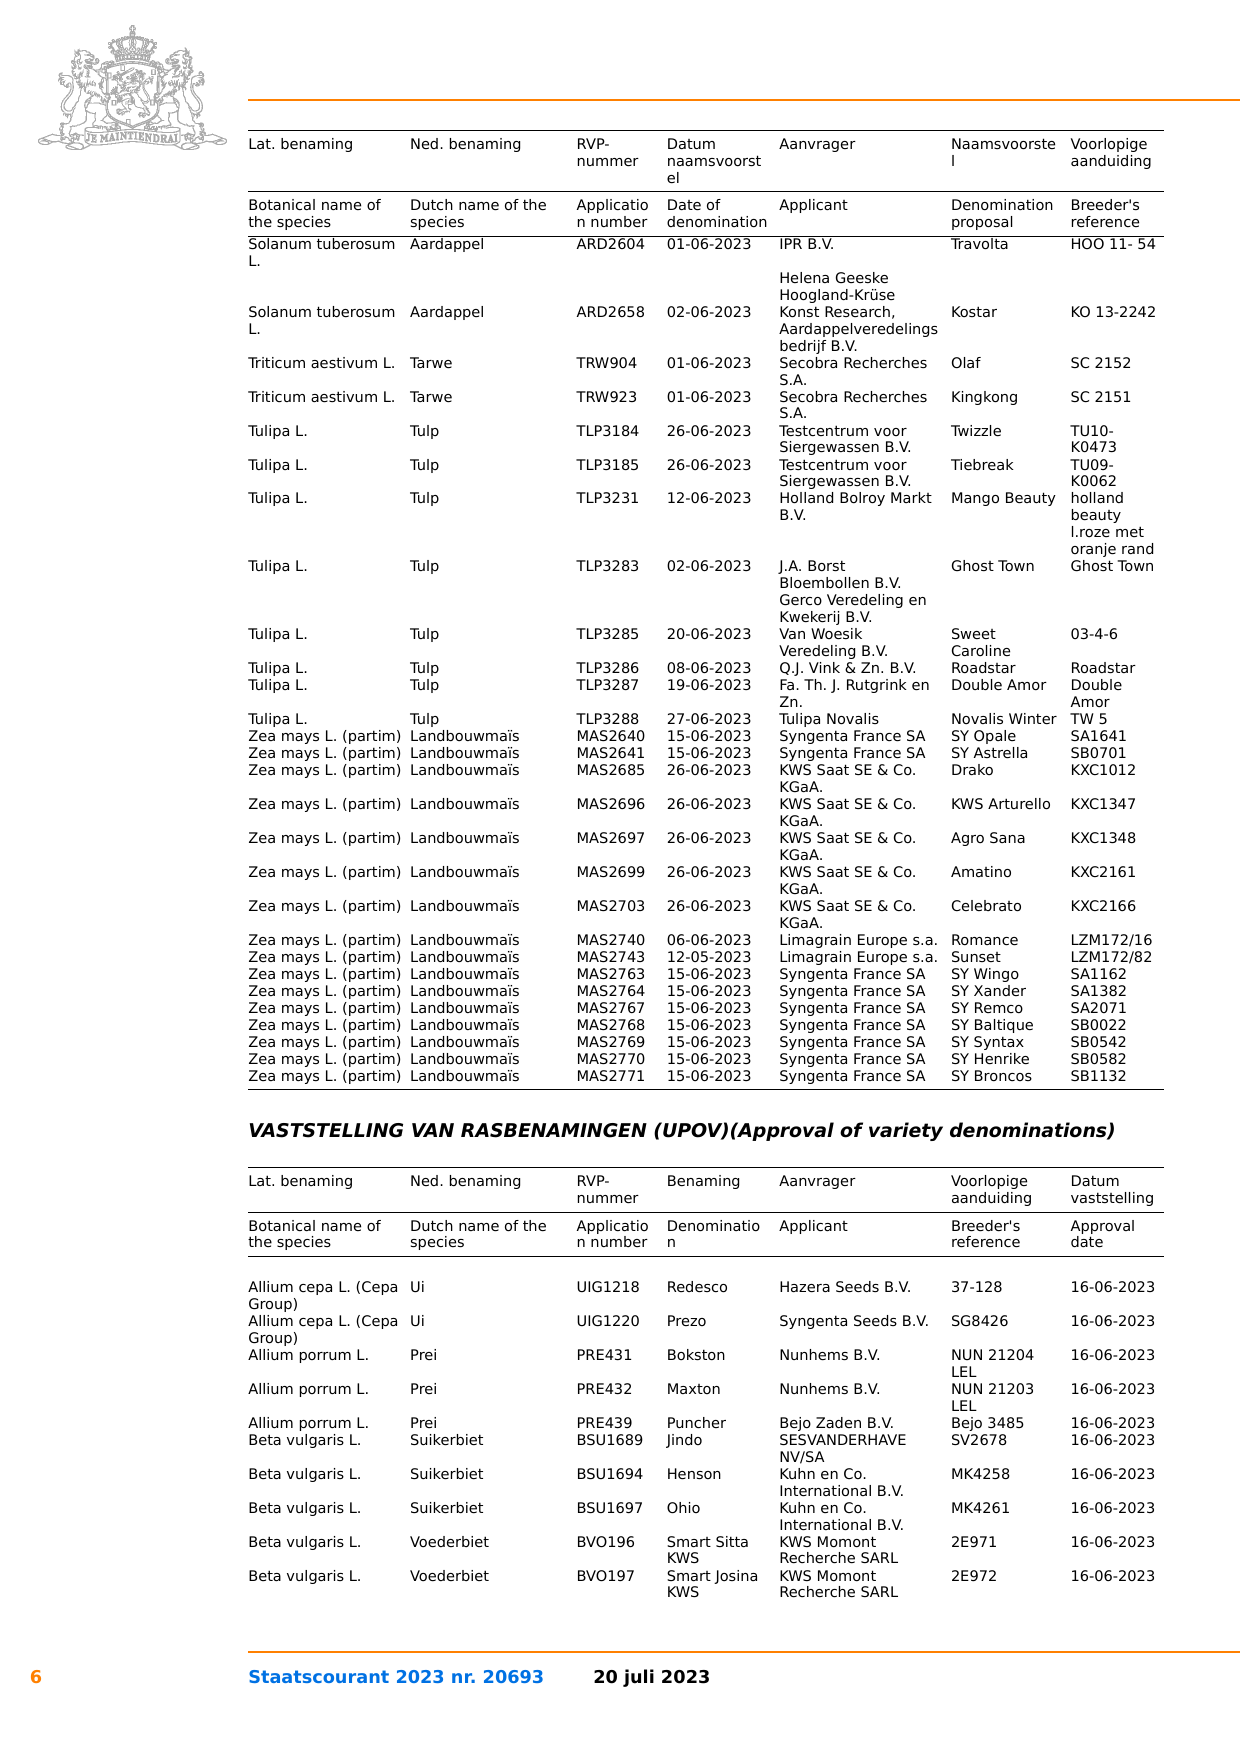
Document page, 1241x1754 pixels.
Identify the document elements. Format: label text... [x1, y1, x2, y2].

table_cell Zea mays L. (partim) [248, 1017, 404, 1034]
table_cell Tulp [404, 558, 570, 592]
table_cell TLP3185 [570, 456, 661, 490]
table_cell Syngenta France SA [773, 1068, 945, 1089]
table_cell TLP3184 [570, 423, 661, 456]
table_cell Nunhems B.V. [773, 1347, 945, 1381]
table_cell SY Wingo [945, 966, 1064, 983]
table_header Ned. benaming [404, 131, 570, 191]
table_cell KWS Momont Recherche SARL [773, 1534, 945, 1567]
table_cell Ghost Town [1065, 558, 1163, 592]
table_cell Landbouwmaïs [404, 1051, 570, 1068]
table_cell TU09-K0062 [1065, 456, 1163, 490]
table_header Aanvrager [773, 1168, 945, 1212]
table_cell Syngenta France SA [773, 983, 945, 1000]
table_cell Konst Research, Aardappelveredelingsbedrijf B.V. [773, 304, 945, 354]
table_cell Allium porrum L. [248, 1347, 404, 1381]
table_cell Sunset [945, 949, 1064, 966]
table_cell 12-05-2023 [661, 949, 773, 966]
table_cell MK4261 [945, 1500, 1064, 1533]
table_cell Breeder's reference [1065, 192, 1163, 236]
table_cell 26-06-2023 [661, 762, 773, 796]
table_cell Allium porrum L. [248, 1415, 404, 1432]
table_cell Suikerbiet [404, 1466, 570, 1499]
table_cell Redesco [661, 1279, 773, 1313]
table_cell BSU1697 [570, 1500, 661, 1533]
table_cell Landbouwmaïs [404, 1034, 570, 1051]
table_cell Botanical name of the species [248, 1213, 404, 1256]
table_cell 16-06-2023 [1065, 1568, 1163, 1601]
table_cell PRE439 [570, 1415, 661, 1432]
table_cell holland beauty l.roze met oranje rand [1065, 490, 1163, 558]
table_cell Breeder's reference [945, 1213, 1064, 1256]
table_cell Zea mays L. (partim) [248, 966, 404, 983]
table_cell Landbouwmaïs [404, 745, 570, 762]
table_cell Bejo 3485 [945, 1415, 1064, 1432]
table_cell TRW904 [570, 355, 661, 388]
table_cell Ui [404, 1279, 570, 1313]
table_cell Drako [945, 762, 1064, 796]
table_cell Helena Geeske Hoogland-Krüse [773, 270, 945, 303]
table_cell TLP3288 [570, 711, 661, 728]
table_header Datum naamsvoorstel [661, 131, 773, 191]
table_cell Landbouwmaïs [404, 932, 570, 949]
table_cell 19-06-2023 [661, 677, 773, 711]
table_cell 15-06-2023 [661, 1051, 773, 1068]
table_cell Landbouwmaïs [404, 796, 570, 830]
table_cell Tulipa L. [248, 558, 404, 592]
table_cell Syngenta France SA [773, 1051, 945, 1068]
table_cell MAS2703 [570, 898, 661, 932]
table_cell SC 2152 [1065, 355, 1163, 388]
table_cell 02-06-2023 [661, 558, 773, 592]
table_header RVP-nummer [570, 1168, 661, 1212]
table_cell LZM172/82 [1065, 949, 1163, 966]
table_cell Denomination proposal [945, 192, 1064, 236]
table_cell Approval date [1065, 1213, 1163, 1256]
table_cell Kostar [945, 304, 1064, 354]
table_header RVP-nummer [570, 131, 661, 191]
table_cell KXC2161 [1065, 864, 1163, 898]
table_cell Triticum aestivum L. [248, 389, 404, 422]
table_header Voorlopige aanduiding [1065, 131, 1163, 191]
table_cell TLP3285 [570, 626, 661, 660]
table_cell BVO197 [570, 1568, 661, 1601]
table_cell Smart Sitta KWS [661, 1534, 773, 1567]
table_cell TU10-K0473 [1065, 423, 1163, 456]
table_cell 15-06-2023 [661, 966, 773, 983]
table_cell 01-06-2023 [661, 237, 773, 269]
table_cell Landbouwmaïs [404, 830, 570, 864]
table_cell Landbouwmaïs [404, 898, 570, 932]
table_cell Van Woesik Veredeling B.V. [773, 626, 945, 660]
table_cell KXC2166 [1065, 898, 1163, 932]
table_cell MAS2697 [570, 830, 661, 864]
table_cell SC 2151 [1065, 389, 1163, 422]
table_cell [945, 270, 1064, 303]
table_cell Allium cepa L. (Cepa Group) [248, 1279, 404, 1313]
table_cell [661, 270, 773, 303]
table_cell Ghost Town [945, 558, 1064, 592]
table_cell Kingkong [945, 389, 1064, 422]
table_cell [945, 1257, 1064, 1279]
table_cell Twizzle [945, 423, 1064, 456]
table_cell SA1641 [1065, 728, 1163, 745]
table_cell [1065, 592, 1163, 626]
table_header Lat. benaming [248, 131, 404, 191]
table_cell Olaf [945, 355, 1064, 388]
table_cell 15-06-2023 [661, 1068, 773, 1089]
table_cell Smart Josina KWS [661, 1568, 773, 1601]
table_cell Zea mays L. (partim) [248, 949, 404, 966]
table_cell MK4258 [945, 1466, 1064, 1499]
table_cell Application number [570, 192, 661, 236]
table_cell Beta vulgaris L. [248, 1432, 404, 1466]
table_cell [570, 1257, 661, 1279]
table_cell MAS2699 [570, 864, 661, 898]
table_cell TLP3286 [570, 660, 661, 677]
table_cell 01-06-2023 [661, 355, 773, 388]
table_header Voorlopige aanduiding [945, 1168, 1064, 1212]
table_cell Beta vulgaris L. [248, 1534, 404, 1567]
table_cell Zea mays L. (partim) [248, 983, 404, 1000]
table_cell 2E972 [945, 1568, 1064, 1601]
table_cell Syngenta France SA [773, 1017, 945, 1034]
table_cell KWS Saat SE & Co. KGaA. [773, 762, 945, 796]
table_cell [661, 1257, 773, 1279]
table_cell Landbouwmaïs [404, 1000, 570, 1017]
table_cell Tulipa L. [248, 490, 404, 558]
table_cell KXC1348 [1065, 830, 1163, 864]
table_cell KO 13-2242 [1065, 304, 1163, 354]
table_cell KWS Saat SE & Co. KGaA. [773, 830, 945, 864]
table_cell SY Xander [945, 983, 1064, 1000]
table_cell Novalis Winter [945, 711, 1064, 728]
table_cell Ohio [661, 1500, 773, 1533]
table_cell Tulipa Novalis [773, 711, 945, 728]
table_cell Tulipa L. [248, 456, 404, 490]
table_cell MAS2641 [570, 745, 661, 762]
table_cell Tarwe [404, 355, 570, 388]
table_cell [570, 592, 661, 626]
table_cell Beta vulgaris L. [248, 1466, 404, 1499]
table_cell MAS2763 [570, 966, 661, 983]
table_cell Zea mays L. (partim) [248, 728, 404, 745]
table_cell Kuhn en Co. International B.V. [773, 1466, 945, 1499]
table_cell Tulipa L. [248, 423, 404, 456]
table_cell Syngenta France SA [773, 728, 945, 745]
table_cell SB0542 [1065, 1034, 1163, 1051]
table_cell Landbouwmaïs [404, 949, 570, 966]
table_cell KWS Saat SE & Co. KGaA. [773, 898, 945, 932]
table_cell 16-06-2023 [1065, 1500, 1163, 1533]
table_cell 15-06-2023 [661, 1000, 773, 1017]
table_cell SB1132 [1065, 1068, 1163, 1089]
table_cell Tarwe [404, 389, 570, 422]
table_cell Tulp [404, 626, 570, 660]
table_cell MAS2743 [570, 949, 661, 966]
table_cell Tulipa L. [248, 626, 404, 660]
table_cell Tulp [404, 660, 570, 677]
table_cell TLP3231 [570, 490, 661, 558]
table_cell IPR B.V. [773, 237, 945, 269]
table_cell Syngenta Seeds B.V. [773, 1313, 945, 1347]
table_cell Prei [404, 1347, 570, 1381]
table_cell Tulp [404, 456, 570, 490]
table_cell [1065, 270, 1163, 303]
table_cell Romance [945, 932, 1064, 949]
table_cell 26-06-2023 [661, 830, 773, 864]
table_cell Applicant [773, 192, 945, 236]
table_cell MAS2740 [570, 932, 661, 949]
table_cell MAS2764 [570, 983, 661, 1000]
table_cell 26-06-2023 [661, 898, 773, 932]
table_cell SY Remco [945, 1000, 1064, 1017]
subtitle VASTSTELLING VAN RASBENAMINGEN (UPOV)(Approval of variety denominations) [248, 1120, 1163, 1142]
table_cell J.A. Borst Bloembollen B.V. [773, 558, 945, 592]
table_cell Tulp [404, 677, 570, 711]
table_cell 01-06-2023 [661, 389, 773, 422]
table_cell BSU1694 [570, 1466, 661, 1499]
table_cell MAS2770 [570, 1051, 661, 1068]
table_cell 37-128 [945, 1279, 1064, 1313]
table_cell Zea mays L. (partim) [248, 1068, 404, 1089]
table_cell 15-06-2023 [661, 1017, 773, 1034]
table_cell 16-06-2023 [1065, 1432, 1163, 1466]
table_cell Suikerbiet [404, 1500, 570, 1533]
table_cell SY Syntax [945, 1034, 1064, 1051]
table_cell 16-06-2023 [1065, 1415, 1163, 1432]
table_cell 26-06-2023 [661, 796, 773, 830]
table_cell Tulipa L. [248, 677, 404, 711]
table_cell Travolta [945, 237, 1064, 269]
table_cell Syngenta France SA [773, 1034, 945, 1051]
table_cell Zea mays L. (partim) [248, 1000, 404, 1017]
table_cell SA1162 [1065, 966, 1163, 983]
table_cell NUN 21204 LEL [945, 1347, 1064, 1381]
table_cell 16-06-2023 [1065, 1347, 1163, 1381]
table_cell Dutch name of the species [404, 192, 570, 236]
table_cell TLP3283 [570, 558, 661, 592]
table_cell UIG1220 [570, 1313, 661, 1347]
table_cell KWS Arturello [945, 796, 1064, 830]
table_cell [404, 592, 570, 626]
table_header Naamsvoorstel [945, 131, 1064, 191]
table_cell Application number [570, 1213, 661, 1256]
table_cell [570, 270, 661, 303]
table_cell KWS Saat SE & Co. KGaA. [773, 796, 945, 830]
table_cell Landbouwmaïs [404, 1068, 570, 1089]
table_cell Zea mays L. (partim) [248, 745, 404, 762]
table_cell Zea mays L. (partim) [248, 762, 404, 796]
table_cell Botanical name of the species [248, 192, 404, 236]
table_cell Syngenta France SA [773, 1000, 945, 1017]
table_cell [404, 1257, 570, 1279]
table_cell SA1382 [1065, 983, 1163, 1000]
table_cell LZM172/16 [1065, 932, 1163, 949]
table_cell Roadstar [1065, 660, 1163, 677]
table_cell MAS2769 [570, 1034, 661, 1051]
table_header Lat. benaming [248, 1168, 404, 1212]
table_cell [661, 592, 773, 626]
table_cell Zea mays L. (partim) [248, 1051, 404, 1068]
table_cell 16-06-2023 [1065, 1313, 1163, 1347]
table_cell KXC1347 [1065, 796, 1163, 830]
table_cell [1065, 1257, 1163, 1279]
table_cell Syngenta France SA [773, 745, 945, 762]
table_cell SG8426 [945, 1313, 1064, 1347]
table_cell 06-06-2023 [661, 932, 773, 949]
table_cell Solanum tuberosum L. [248, 237, 404, 269]
table_cell Tulipa L. [248, 660, 404, 677]
table_cell SY Henrike [945, 1051, 1064, 1068]
table_cell Secobra Recherches S.A. [773, 389, 945, 422]
table_cell SV2678 [945, 1432, 1064, 1466]
table_cell 15-06-2023 [661, 745, 773, 762]
table_cell SY Astrella [945, 745, 1064, 762]
table_cell Applicant [773, 1213, 945, 1256]
table_cell Double Amor [1065, 677, 1163, 711]
table_cell Gerco Veredeling en Kwekerij B.V. [773, 592, 945, 626]
table_cell SY Baltique [945, 1017, 1064, 1034]
table_cell Kuhn en Co. International B.V. [773, 1500, 945, 1533]
table_cell Amatino [945, 864, 1064, 898]
table_cell KWS Saat SE & Co. KGaA. [773, 864, 945, 898]
table_cell Jindo [661, 1432, 773, 1466]
table_cell ARD2604 [570, 237, 661, 269]
table_cell [404, 270, 570, 303]
table_cell Denomination [661, 1213, 773, 1256]
table_cell Maxton [661, 1381, 773, 1414]
table_cell Prei [404, 1415, 570, 1432]
table_header Benaming [661, 1168, 773, 1212]
table_cell Ui [404, 1313, 570, 1347]
table_cell MAS2685 [570, 762, 661, 796]
table_cell Prezo [661, 1313, 773, 1347]
table_cell Tulp [404, 490, 570, 558]
table_cell Landbouwmaïs [404, 728, 570, 745]
table_cell 26-06-2023 [661, 456, 773, 490]
table_cell 16-06-2023 [1065, 1381, 1163, 1414]
table_cell Bejo Zaden B.V. [773, 1415, 945, 1432]
table_cell Zea mays L. (partim) [248, 898, 404, 932]
table_cell MAS2696 [570, 796, 661, 830]
table_cell Landbouwmaïs [404, 1017, 570, 1034]
table_cell Prei [404, 1381, 570, 1414]
table_cell HOO 11- 54 [1065, 237, 1163, 269]
picture [38, 25, 227, 150]
table_cell Allium porrum L. [248, 1381, 404, 1414]
table_cell 16-06-2023 [1065, 1279, 1163, 1313]
table_cell 15-06-2023 [661, 1034, 773, 1051]
table_cell Solanum tuberosum L. [248, 304, 404, 354]
table_cell MAS2767 [570, 1000, 661, 1017]
table_cell [945, 592, 1064, 626]
table_cell Tulp [404, 423, 570, 456]
table_cell Agro Sana [945, 830, 1064, 864]
table_cell SESVANDERHAVE NV/SA [773, 1432, 945, 1466]
table_cell Voederbiet [404, 1568, 570, 1601]
table_cell KXC1012 [1065, 762, 1163, 796]
table_cell SB0701 [1065, 745, 1163, 762]
table_cell Sweet Caroline [945, 626, 1064, 660]
table_cell SB0022 [1065, 1017, 1163, 1034]
table_cell Puncher [661, 1415, 773, 1432]
table_cell NUN 21203 LEL [945, 1381, 1064, 1414]
table_cell Beta vulgaris L. [248, 1568, 404, 1601]
table_cell BVO196 [570, 1534, 661, 1567]
table_cell SY Broncos [945, 1068, 1064, 1089]
table_header Aanvrager [773, 131, 945, 191]
table_cell Aardappel [404, 237, 570, 269]
table_cell Limagrain Europe s.a. [773, 949, 945, 966]
table_cell Zea mays L. (partim) [248, 830, 404, 864]
table_cell Landbouwmaïs [404, 983, 570, 1000]
table_cell Tiebreak [945, 456, 1064, 490]
table_cell TW 5 [1065, 711, 1163, 728]
table_cell TLP3287 [570, 677, 661, 711]
table_cell Hazera Seeds B.V. [773, 1279, 945, 1313]
table_cell 03-4-6 [1065, 626, 1163, 660]
table_cell Dutch name of the species [404, 1213, 570, 1256]
table_cell Landbouwmaïs [404, 762, 570, 796]
table_cell Double Amor [945, 677, 1064, 711]
table_cell Celebrato [945, 898, 1064, 932]
table_cell Testcentrum voor Siergewassen B.V. [773, 456, 945, 490]
table_cell SA2071 [1065, 1000, 1163, 1017]
table_cell 08-06-2023 [661, 660, 773, 677]
table_cell Bokston [661, 1347, 773, 1381]
table_cell Landbouwmaïs [404, 864, 570, 898]
table_cell Q.J. Vink & Zn. B.V. [773, 660, 945, 677]
table_cell Aardappel [404, 304, 570, 354]
table_cell PRE432 [570, 1381, 661, 1414]
table_cell SB0582 [1065, 1051, 1163, 1068]
table_cell Testcentrum voor Siergewassen B.V. [773, 423, 945, 456]
table_cell 12-06-2023 [661, 490, 773, 558]
table_cell Henson [661, 1466, 773, 1499]
table_cell [248, 1257, 404, 1279]
table_cell MAS2768 [570, 1017, 661, 1034]
table_cell 15-06-2023 [661, 983, 773, 1000]
table_cell 20-06-2023 [661, 626, 773, 660]
table_header Ned. benaming [404, 1168, 570, 1212]
table_cell Zea mays L. (partim) [248, 864, 404, 898]
table_cell Landbouwmaïs [404, 966, 570, 983]
table_cell 16-06-2023 [1065, 1466, 1163, 1499]
table_cell Limagrain Europe s.a. [773, 932, 945, 949]
table_cell [773, 1257, 945, 1279]
table_cell Date of denomination [661, 192, 773, 236]
table_cell SY Opale [945, 728, 1064, 745]
table_cell Tulp [404, 711, 570, 728]
table_cell 2E971 [945, 1534, 1064, 1567]
table_cell TRW923 [570, 389, 661, 422]
table_cell Beta vulgaris L. [248, 1500, 404, 1533]
table_cell Allium cepa L. (Cepa Group) [248, 1313, 404, 1347]
table_cell 15-06-2023 [661, 728, 773, 745]
table_cell 26-06-2023 [661, 864, 773, 898]
table_cell UIG1218 [570, 1279, 661, 1313]
table_cell BSU1689 [570, 1432, 661, 1466]
table_cell 16-06-2023 [1065, 1534, 1163, 1567]
table_cell Zea mays L. (partim) [248, 932, 404, 949]
table_cell 26-06-2023 [661, 423, 773, 456]
table_cell Secobra Recherches S.A. [773, 355, 945, 388]
table_cell Zea mays L. (partim) [248, 1034, 404, 1051]
table_cell Tulipa L. [248, 711, 404, 728]
table_cell Nunhems B.V. [773, 1381, 945, 1414]
table_cell Voederbiet [404, 1534, 570, 1567]
table_cell [248, 592, 404, 626]
table_cell 02-06-2023 [661, 304, 773, 354]
table_cell ARD2658 [570, 304, 661, 354]
table_cell Zea mays L. (partim) [248, 796, 404, 830]
table_cell Mango Beauty [945, 490, 1064, 558]
table_cell Suikerbiet [404, 1432, 570, 1466]
table_cell MAS2640 [570, 728, 661, 745]
table_cell [248, 270, 404, 303]
table_header Datum vaststelling [1065, 1168, 1163, 1212]
table_cell Fa. Th. J. Rutgrink en Zn. [773, 677, 945, 711]
table_cell Roadstar [945, 660, 1064, 677]
table_cell KWS Momont Recherche SARL [773, 1568, 945, 1601]
table_cell PRE431 [570, 1347, 661, 1381]
table_cell MAS2771 [570, 1068, 661, 1089]
table_cell Triticum aestivum L. [248, 355, 404, 388]
table_cell Holland Bolroy Markt B.V. [773, 490, 945, 558]
table_cell 27-06-2023 [661, 711, 773, 728]
table_cell Syngenta France SA [773, 966, 945, 983]
